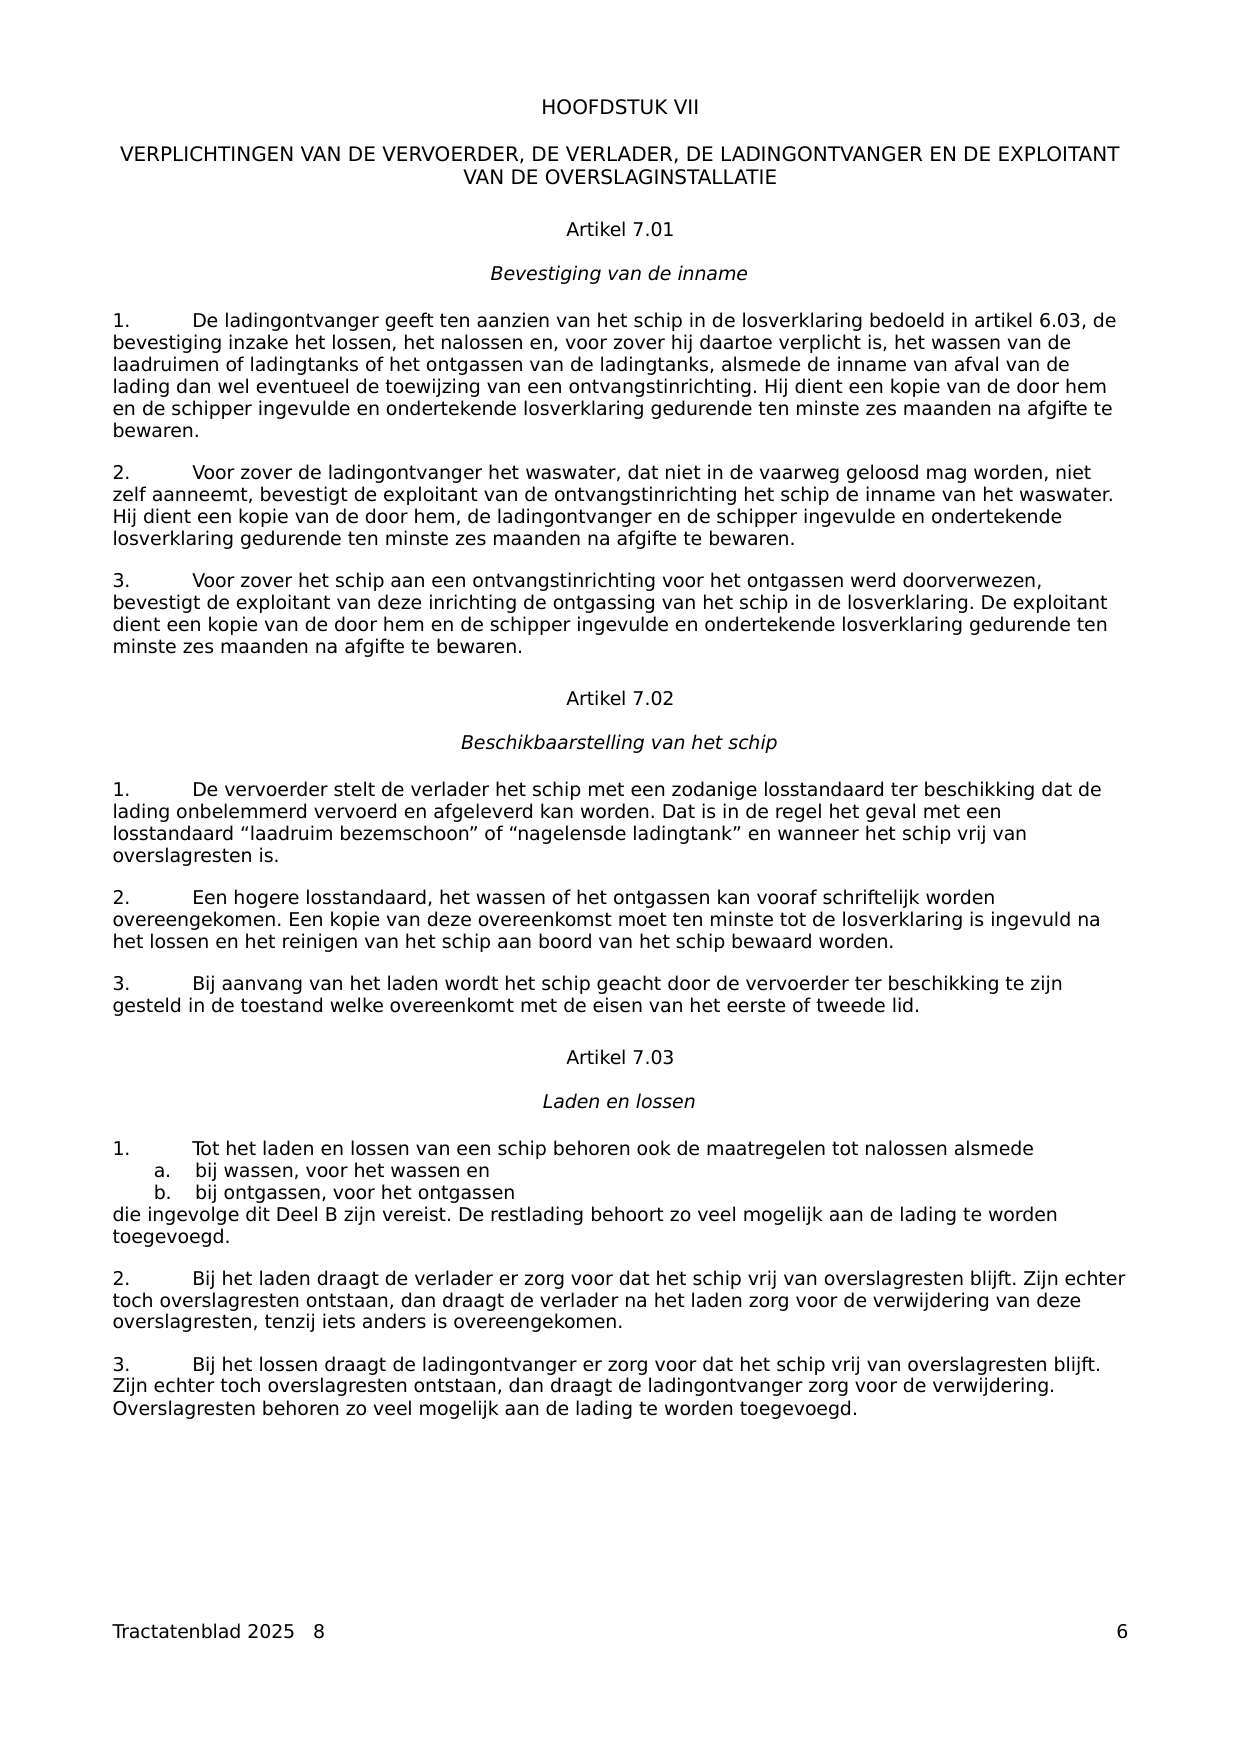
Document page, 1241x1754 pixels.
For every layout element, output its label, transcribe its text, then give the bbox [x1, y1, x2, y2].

text 2. Voor zover de ladingontvanger het waswater, dat niet in de vaarweg geloosd mag worden, niet zelf aanneemt, bevestigt de exploitant van de ontvangstinrichting het schip de inname van het waswater. Hij dient een kopie van de door hem, de ladingontvanger en de schipper ingevulde en ondertekende losverklaring gedurende ten minste zes maanden na afgifte te bewaren. [112, 462, 1128, 550]
subtitle Artikel 7.03 Laden en lossen [112, 1047, 1128, 1113]
text 2. Bij het laden draagt de verlader er zorg voor dat het schip vrij van overslagresten blijft. Zijn echter toch overslagresten ontstaan, dan draagt de verlader na het laden zorg voor de verwijdering van deze overslagresten, tenzij iets anders is overeengekomen. [112, 1267, 1128, 1333]
subtitle Artikel 7.01 Bevestiging van de inname [112, 219, 1128, 285]
text 3. Bij het lossen draagt de ladingontvanger er zorg voor dat het schip vrij van overslagresten blijft. Zijn echter toch overslagresten ontstaan, dan draagt de ladingontvanger zorg voor de verwijdering. Overslagresten behoren zo veel mogelijk aan de lading te worden toegevoegd. [112, 1353, 1128, 1419]
text 3. Bij aanvang van het laden wordt het schip geacht door de vervoerder ter beschikking te zijn gesteld in de toestand welke overeenkomt met de eisen van het eerste of tweede lid. [112, 973, 1128, 1017]
text 1. Tot het laden en lossen van een schip behoren ook de maatregelen tot nalossen alsmede [112, 1138, 1128, 1159]
text a. bij wassen, voor het wassen en [153, 1159, 1128, 1182]
text 1. De vervoerder stelt de verlader het schip met een zodanige losstandaard ter beschikking dat de lading onbelemmerd vervoerd en afgeleverd kan worden. Dat is in de regel het geval met een losstandaard “laadruim bezemschoon” of “nagelensde ladingtank” en wanneer het schip vrij van overslagresten is. [112, 779, 1128, 867]
text 2. Een hogere losstandaard, het wassen of het ontgassen kan vooraf schriftelijk worden overeengekomen. Een kopie van deze overeenkomst moet ten minste tot de losverklaring is ingevuld na het lossen en het reinigen van het schip aan boord van het schip bewaard worden. [112, 887, 1128, 953]
text 1. De ladingontvanger geeft ten aanzien van het schip in de losverklaring bedoeld in artikel 6.03, de bevestiging inzake het lossen, het nalossen en, voor zover hij daartoe verplicht is, het wassen van de laadruimen of ladingtanks of het ontgassen van de ladingtanks, alsmede de inname van afval van de lading dan wel eventueel de toewijzing van een ontvangstinrichting. Hij dient een kopie van de door hem en de schipper ingevulde en ondertekende losverklaring gedurende ten minste zes maanden na afgifte te bewaren. [112, 310, 1128, 442]
text die ingevolge dit Deel B zijn vereist. De restlading behoort zo veel mogelijk aan de lading te worden toegevoegd. [112, 1203, 1128, 1247]
text b. bij ontgassen, voor het ontgassen [153, 1182, 1128, 1203]
text 3. Voor zover het schip aan een ontvangstinrichting voor het ontgassen werd doorverwezen, bevestigt de exploitant van deze inrichting de ontgassing van het schip in de losverklaring. De exploitant dient een kopie van de door hem en de schipper ingevulde en ondertekende losverklaring gedurende ten minste zes maanden na afgifte te bewaren. [112, 570, 1128, 658]
subtitle Artikel 7.02 Beschikbaarstelling van het schip [112, 688, 1128, 754]
subtitle HOOFDSTUK VII VERPLICHTINGEN VAN DE VERVOERDER, DE VERLADER, DE LADINGONTVANGER EN DE EXPLOITANT VAN DE OVERSLAGINSTALLATIE [112, 96, 1128, 189]
